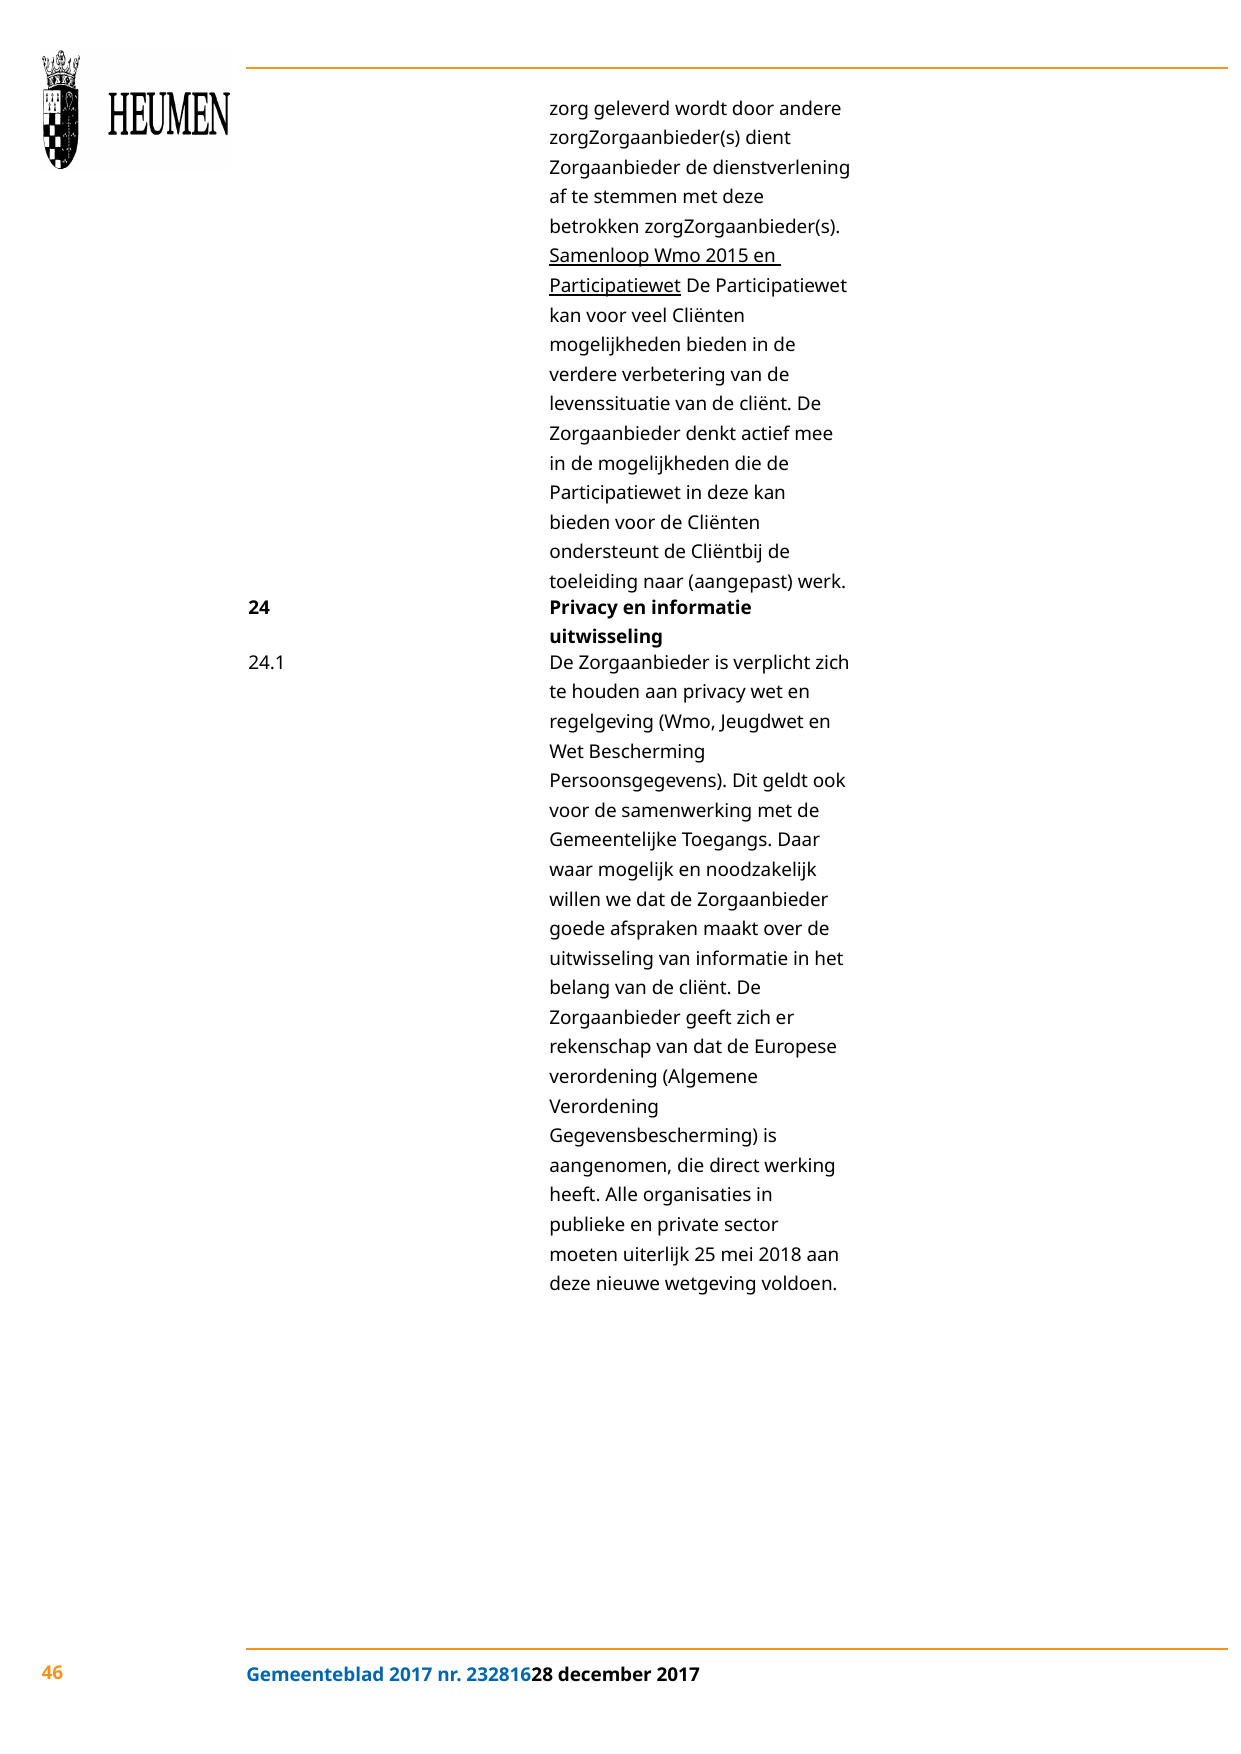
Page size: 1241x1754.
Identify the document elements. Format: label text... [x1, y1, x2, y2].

table_cell 24 [248, 594, 549, 649]
table_cell 24.1 [248, 649, 549, 1296]
table_cell [850, 649, 1152, 1296]
table_cell Privacy en informatie uitwisseling [549, 594, 850, 649]
table_cell [850, 594, 1152, 649]
picture [41, 47, 231, 172]
table_cell De Zorgaanbieder is verplicht zich te houden aan privacy wet en regelgeving (Wmo, Jeugdwet en Wet Bescherming Persoonsgegevens). Dit geldt ook voor de samenwerking met de Gemeentelijke Toegangs. Daar waar mogelijk en noodzakelijk willen we dat de Zorgaanbieder goede afspraken maakt over de uitwisseling van informatie in het belang van de cliënt. De Zorgaanbieder geeft zich er rekenschap van dat de Europese verordening (Algemene Verordening Gegevensbescherming) is aangenomen, die direct werking heeft. Alle organisaties in publieke en private sector moeten uiterlijk 25 mei 2018 aan deze nieuwe wetgeving voldoen. [549, 649, 850, 1296]
table_cell zorg geleverd wordt door andere zorgZorgaanbieder(s) dient Zorgaanbieder de dienstverlening af te stemmen met deze betrokken zorgZorgaanbieder(s). Samenloop Wmo 2015 en Participatiewet De Participatiewet kan voor veel Cliënten mogelijkheden bieden in de verdere verbetering van de levenssituatie van de cliënt. De Zorgaanbieder denkt actief mee in de mogelijkheden die de Participatiewet in deze kan bieden voor de Cliënten ondersteunt de Cliëntbij de toeleiding naar (aangepast) werk. [549, 95, 850, 594]
table_cell [248, 95, 549, 594]
table_cell [850, 95, 1152, 594]
